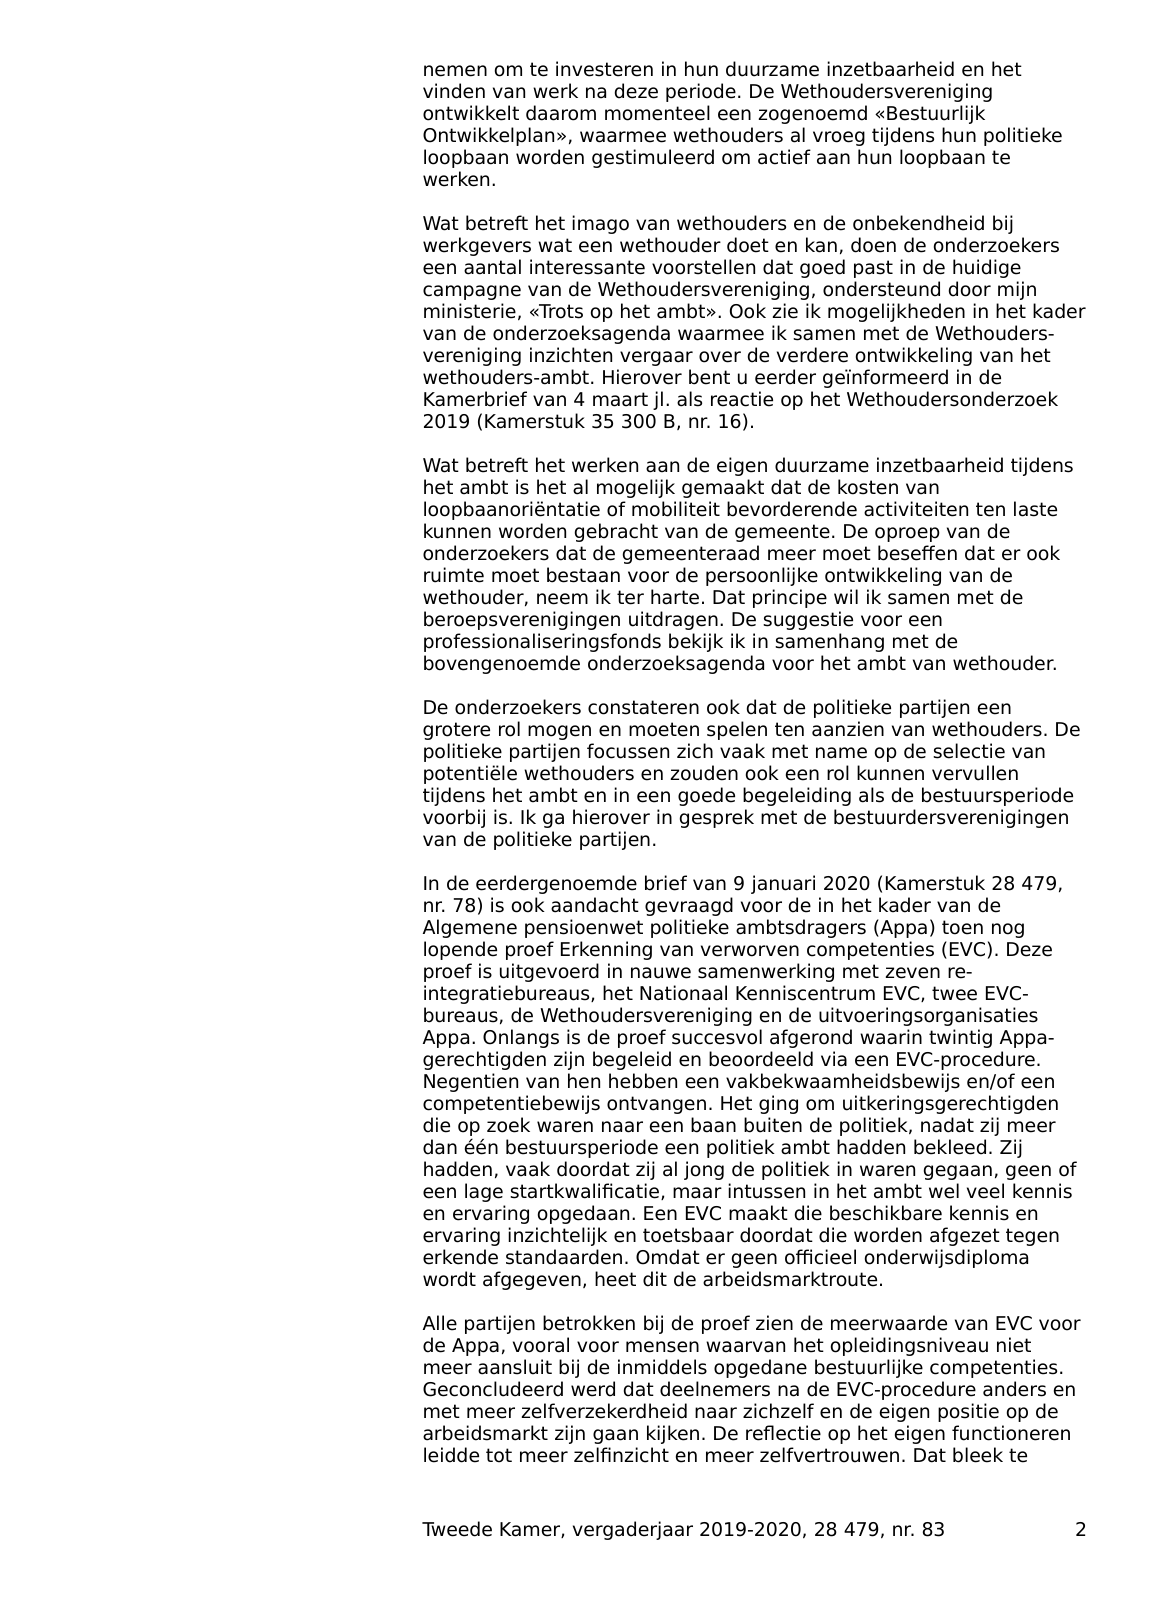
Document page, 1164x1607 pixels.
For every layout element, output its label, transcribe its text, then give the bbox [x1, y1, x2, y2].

text In de eerdergenoemde brief van 9 januari 2020 (Kamerstuk 28 479, nr. 78) is ook aandacht gevraagd voor de in het kader van de Algemene pensioenwet politieke ambtsdragers (Appa) toen nog lopende proef Erkenning van verworven competenties (EVC). Deze proef is uitgevoerd in nauwe samenwerking met zeven re-integratiebureaus, het Nationaal Kenniscentrum EVC, twee EVC-bureaus, de Wethoudersvereniging en de uitvoeringsorganisaties Appa. Onlangs is de proef succesvol afgerond waarin twintig Appa-gerechtigden zijn begeleid en beoordeeld via een EVC-procedure. Negentien van hen hebben een vakbekwaamheidsbewijs en/of een competentiebewijs ontvangen. Het ging om uitkeringsgerechtigden die op zoek waren naar een baan buiten de politiek, nadat zij meer dan één bestuursperiode een politiek ambt hadden bekleed. Zij hadden, vaak doordat zij al jong de politiek in waren gegaan, geen of een lage startkwalificatie, maar intussen in het ambt wel veel kennis en ervaring opgedaan. Een EVC maakt die beschikbare kennis en ervaring inzichtelijk en toetsbaar doordat die worden afgezet tegen erkende standaarden. Omdat er geen officieel onderwijsdiploma wordt afgegeven, heet dit de arbeidsmarktroute. [422, 873, 1087, 1291]
text nemen om te investeren in hun duurzame inzetbaarheid en het vinden van werk na deze periode. De Wethoudersvereniging ontwikkelt daarom momenteel een zogenoemd «Bestuurlijk Ontwikkelplan», waarmee wethouders al vroeg tijdens hun politieke loopbaan worden gestimuleerd om actief aan hun loopbaan te werken. [422, 59, 1087, 191]
text Wat betreft het werken aan de eigen duurzame inzetbaarheid tijdens het ambt is het al mogelijk gemaakt dat de kosten van loopbaanoriëntatie of mobiliteit bevorderende activiteiten ten laste kunnen worden gebracht van de gemeente. De oproep van de onderzoekers dat de gemeenteraad meer moet beseffen dat er ook ruimte moet bestaan voor de persoonlijke ontwikkeling van de wethouder, neem ik ter harte. Dat principe wil ik samen met de beroepsverenigingen uitdragen. De suggestie voor een professionaliseringsfonds bekijk ik in samenhang met de bovengenoemde onderzoeksagenda voor het ambt van wethouder. [422, 455, 1087, 675]
text De onderzoekers constateren ook dat de politieke partijen een grotere rol mogen en moeten spelen ten aanzien van wethouders. De politieke partijen focussen zich vaak met name op de selectie van potentiële wethouders en zouden ook een rol kunnen vervullen tijdens het ambt en in een goede begeleiding als de bestuursperiode voorbij is. Ik ga hierover in gesprek met de bestuurdersverenigingen van de politieke partijen. [422, 697, 1087, 851]
text Wat betreft het imago van wethouders en de onbekendheid bij werkgevers wat een wethouder doet en kan, doen de onderzoekers een aantal interessante voorstellen dat goed past in de huidige campagne van de Wethoudersvereniging, ondersteund door mijn ministerie, «Trots op het ambt». Ook zie ik mogelijkheden in het kader van de onderzoeksagenda waarmee ik samen met de Wethouders-vereniging inzichten vergaar over de verdere ontwikkeling van het wethouders-ambt. Hierover bent u eerder geïnformeerd in de Kamerbrief van 4 maart jl. als reactie op het Wethoudersonderzoek 2019 (Kamerstuk 35 300 B, nr. 16). [422, 213, 1087, 433]
text Alle partijen betrokken bij de proef zien de meerwaarde van EVC voor de Appa, vooral voor mensen waarvan het opleidingsniveau niet meer aansluit bij de inmiddels opgedane bestuurlijke competenties. Geconcludeerd werd dat deelnemers na de EVC-procedure anders en met meer zelfverzekerdheid naar zichzelf en de eigen positie op de arbeidsmarkt zijn gaan kijken. De reflectie op het eigen functioneren leidde tot meer zelfinzicht en meer zelfvertrouwen. Dat bleek te [422, 1313, 1087, 1467]
